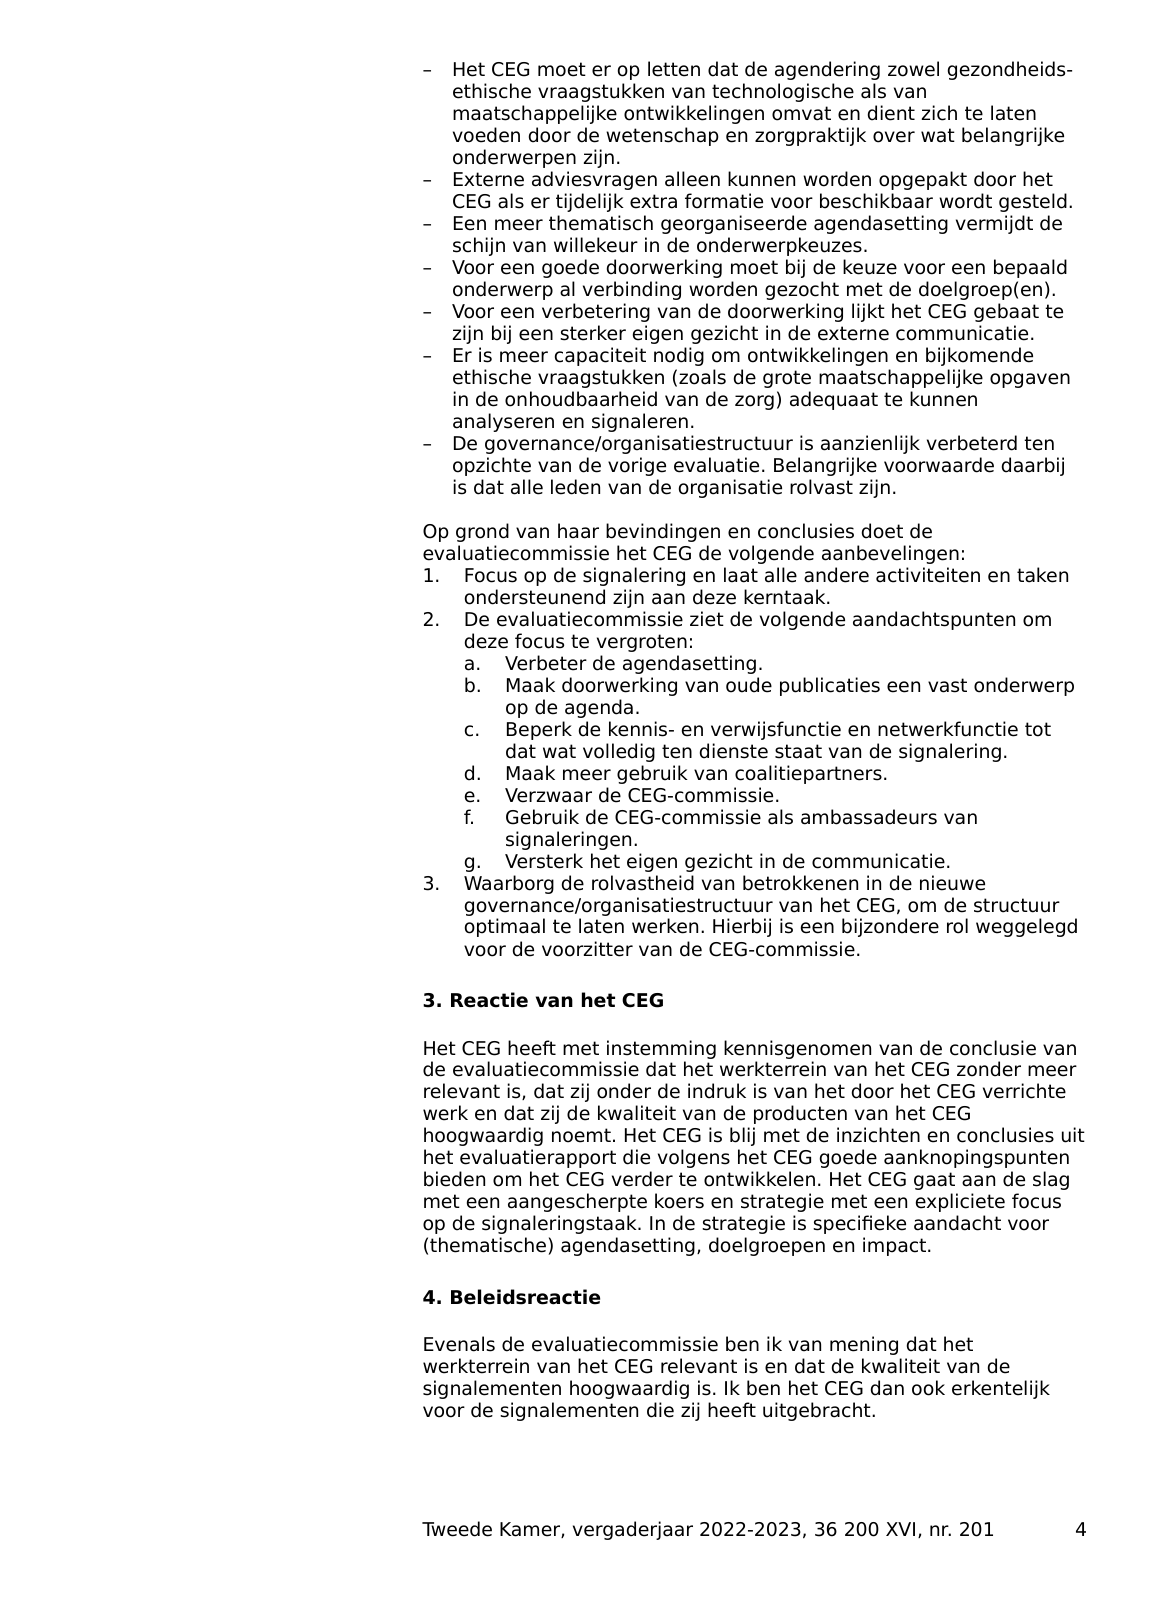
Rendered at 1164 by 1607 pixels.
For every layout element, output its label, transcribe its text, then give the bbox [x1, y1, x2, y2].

subtitle 4. Beleidsreactie [422, 1287, 1087, 1309]
text Op grond van haar bevindingen en conclusies doet de evaluatiecommissie het CEG de volgende aanbevelingen: [422, 521, 1087, 565]
text a. Verbeter de agendasetting. [464, 653, 1087, 675]
text e. Verzwaar de CEG-commissie. [464, 784, 1087, 807]
text 3. Waarborg de rolvastheid van betrokkenen in de nieuwe governance/organisatiestructuur van het CEG, om de structuur optimaal te laten werken. Hierbij is een bijzondere rol weggelegd voor de voorzitter van de CEG-commissie. [422, 872, 1087, 960]
text – Voor een goede doorwerking moet bij de keuze voor een bepaald onderwerp al verbinding worden gezocht met de doelgroep(en). [422, 257, 1087, 301]
text f. Gebruik de CEG-commissie als ambassadeurs van signaleringen. [464, 807, 1087, 851]
text – Er is meer capaciteit nodig om ontwikkelingen en bijkomende ethische vraagstukken (zoals de grote maatschappelijke opgaven in de onhoudbaarheid van de zorg) adequaat te kunnen analyseren en signaleren. [422, 345, 1087, 433]
text Evenals de evaluatiecommissie ben ik van mening dat het werkterrein van het CEG relevant is en dat de kwaliteit van de signalementen hoogwaardig is. Ik ben het CEG dan ook erkentelijk voor de signalementen die zij heeft uitgebracht. [422, 1334, 1087, 1422]
text – Een meer thematisch georganiseerde agendasetting vermijdt de schijn van willekeur in de onderwerpkeuzes. [422, 213, 1087, 257]
text g. Versterk het eigen gezicht in de communicatie. [464, 851, 1087, 872]
subtitle 3. Reactie van het CEG [422, 990, 1087, 1012]
text 1. Focus op de signalering en laat alle andere activiteiten en taken ondersteunend zijn aan deze kerntaak. [422, 565, 1087, 609]
text b. Maak doorwerking van oude publicaties een vast onderwerp op de agenda. [464, 675, 1087, 719]
text Het CEG heeft met instemming kennisgenomen van de conclusie van de evaluatiecommissie dat het werkterrein van het CEG zonder meer relevant is, dat zij onder de indruk is van het door het CEG verrichte werk en dat zij de kwaliteit van de producten van het CEG hoogwaardig noemt. Het CEG is blij met de inzichten en conclusies uit het evaluatierapport die volgens het CEG goede aanknopingspunten bieden om het CEG verder te ontwikkelen. Het CEG gaat aan de slag met een aangescherpte koers en strategie met een expliciete focus op de signaleringstaak. In de strategie is specifieke aandacht voor (thematische) agendasetting, doelgroepen en impact. [422, 1037, 1087, 1257]
text – Voor een verbetering van de doorwerking lijkt het CEG gebaat te zijn bij een sterker eigen gezicht in de externe communicatie. [422, 301, 1087, 345]
text – Externe adviesvragen alleen kunnen worden opgepakt door het CEG als er tijdelijk extra formatie voor beschikbaar wordt gesteld. [422, 169, 1087, 213]
text – De governance/organisatiestructuur is aanzienlijk verbeterd ten opzichte van de vorige evaluatie. Belangrijke voorwaarde daarbij is dat alle leden van de organisatie rolvast zijn. [422, 433, 1087, 499]
text c. Beperk de kennis- en verwijsfunctie en netwerkfunctie tot dat wat volledig ten dienste staat van de signalering. [464, 719, 1087, 763]
text 2. De evaluatiecommissie ziet de volgende aandachtspunten om deze focus te vergroten: [422, 609, 1087, 653]
text – Het CEG moet er op letten dat de agendering zowel gezondheids-ethische vraagstukken van technologische als van maatschappelijke ontwikkelingen omvat en dient zich te laten voeden door de wetenschap en zorgpraktijk over wat belangrijke onderwerpen zijn. [422, 59, 1087, 169]
text d. Maak meer gebruik van coalitiepartners. [464, 763, 1087, 784]
